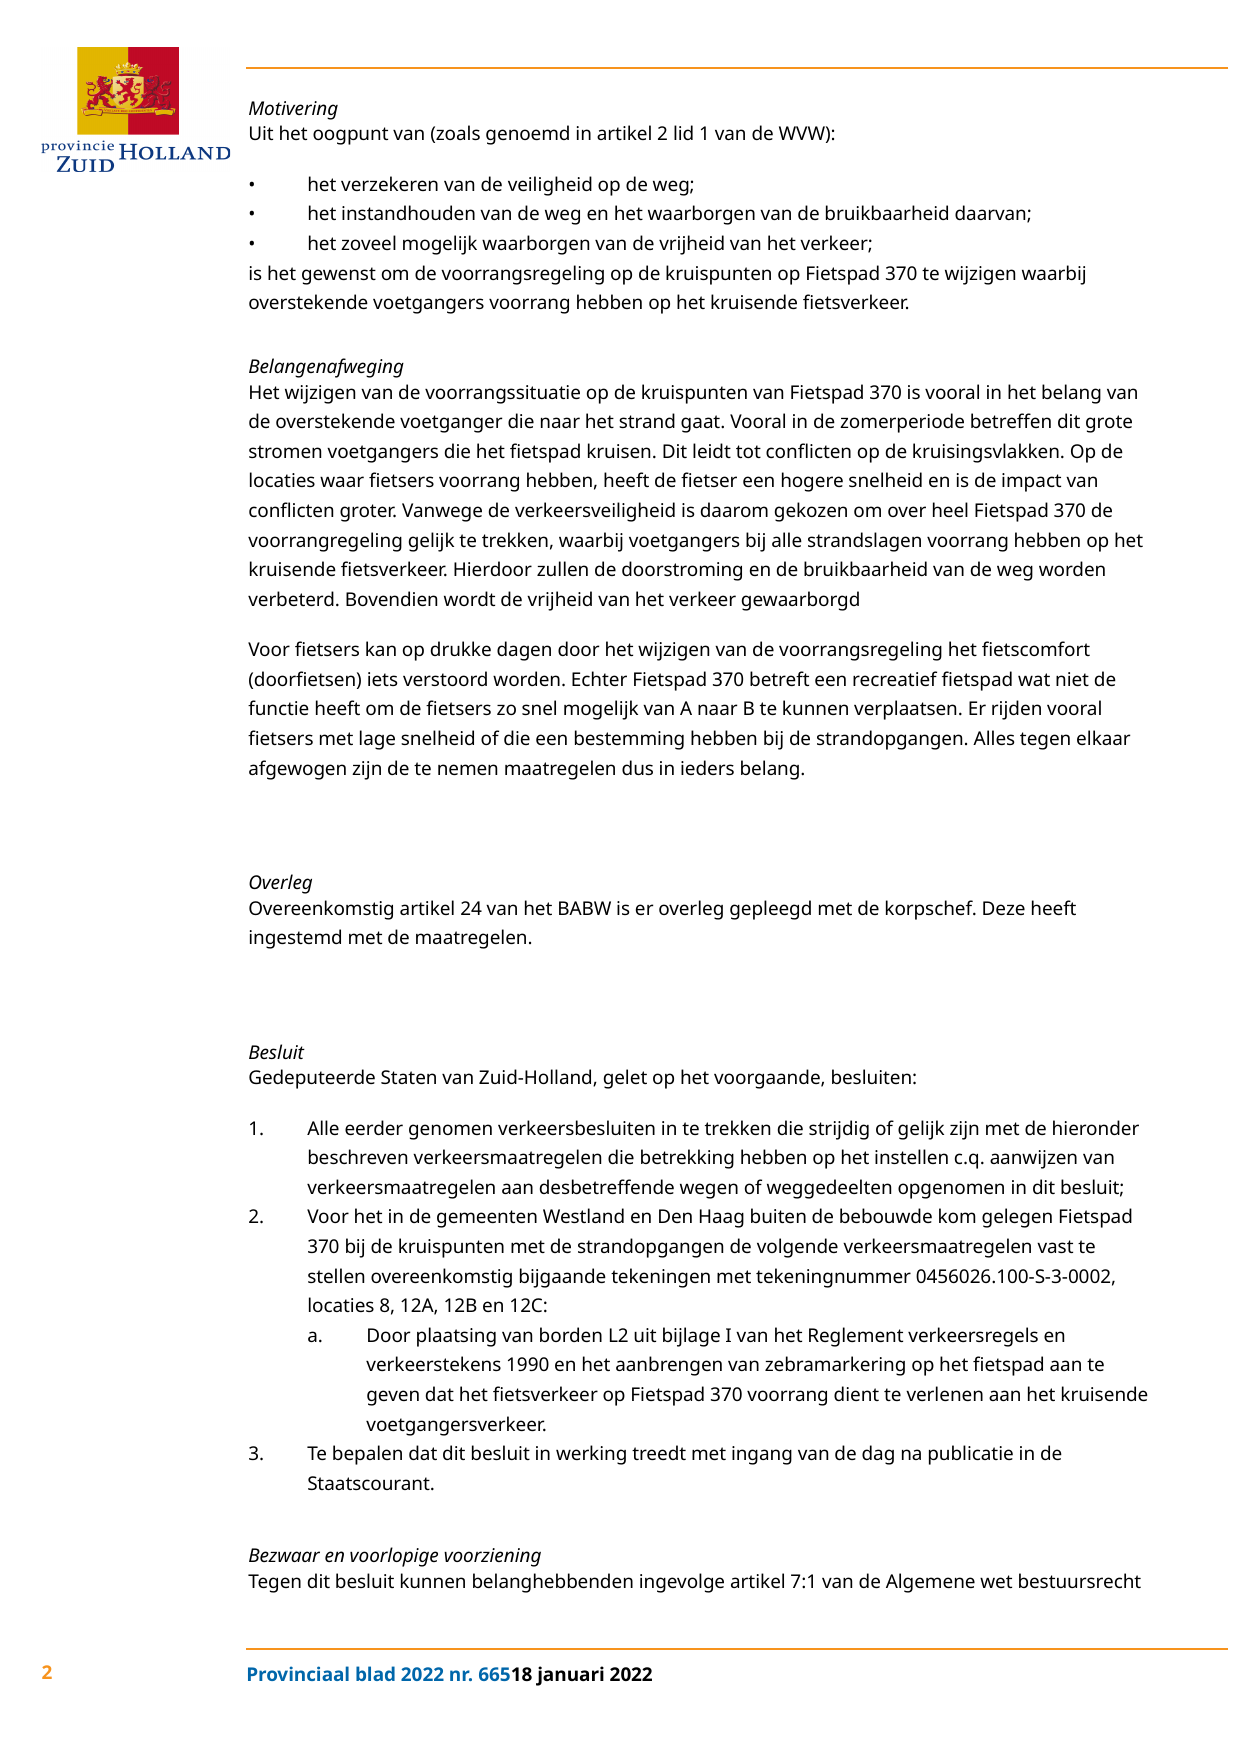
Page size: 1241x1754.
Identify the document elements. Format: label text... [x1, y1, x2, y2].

list het zoveel mogelijk waarborgen van de vrijheid van het verkeer; [248, 230, 1152, 256]
text Motivering [248, 95, 1152, 121]
text Het wijzigen van de voorrangssituatie op de kruispunten van Fietspad 370 is vooral in het belang van de overstekende voetganger die naar het strand gaat. Vooral in de zomerperiode betreffen dit grote stromen voetgangers die het fietspad kruisen. Dit leidt tot conflicten op de kruisingsvlakken. Op de locaties waar fietsers voorrang hebben, heeft de fietser een hogere snelheid en is de impact van conflicten groter. Vanwege de verkeersveiligheid is daarom gekozen om over heel Fietspad 370 de voorrangregeling gelijk te trekken, waarbij voetgangers bij alle strandslagen voorrang hebben op het kruisende fietsverkeer. Hierdoor zullen de doorstroming en de bruikbaarheid van de weg worden verbeterd. Bovendien wordt de vrijheid van het verkeer gewaarborgd [248, 379, 1152, 612]
text Belangenafweging [248, 353, 1152, 379]
text Uit het oogpunt van (zoals genoemd in artikel 2 lid 1 van de WVW): [248, 121, 1152, 146]
text is het gewenst om de voorrangsregeling op de kruispunten op Fietspad 370 te wijzigen waarbij overstekende voetgangers voorrang hebben op het kruisende fietsverkeer. [248, 260, 1152, 315]
text Gedeputeerde Staten van Zuid-Holland, gelet op het voorgaande, besluiten: [248, 1064, 1152, 1090]
text Overeenkomstig artikel 24 van het BABW is er overleg gepleegd met de korpschef. Deze heeft ingestemd met de maatregelen. [248, 895, 1152, 950]
text Voor fietsers kan op drukke dagen door het wijzigen van de voorrangsregeling het fietscomfort (doorfietsen) iets verstoord worden. Echter Fietspad 370 betreft een recreatief fietspad wat niet de functie heeft om de fietsers zo snel mogelijk van A naar B te kunnen verplaatsen. Er rijden vooral fietsers met lage snelheid of die een bestemming hebben bij de strandopgangen. Alles tegen elkaar afgewogen zijn de te nemen maatregelen dus in ieders belang. [248, 636, 1152, 781]
text Bezwaar en voorlopige voorziening [248, 1543, 1152, 1568]
text Tegen dit besluit kunnen belanghebbenden ingevolge artikel 7:1 van de Algemene wet bestuursrecht [248, 1568, 1152, 1594]
list Te bepalen dat dit besluit in werking treedt met ingang van de dag na publicatie in de Staatscourant. [248, 1440, 1152, 1496]
text Overleg [248, 869, 1152, 895]
text Besluit [248, 1039, 1152, 1064]
list Door plaatsing van borden L2 uit bijlage I van het Reglement verkeersregels en verkeerstekens 1990 en het aanbrengen van zebramarkering op het fietspad aan te geven dat het fietsverkeer op Fietspad 370 voorrang dient te verlenen aan het kruisende voetgangersverkeer. [307, 1322, 1152, 1437]
list het verzekeren van de veiligheid op de weg; [248, 171, 1152, 197]
list het instandhouden van de weg en het waarborgen van de bruikbaarheid daarvan; [248, 201, 1152, 226]
list Alle eerder genomen verkeersbesluiten in te trekken die strijdig of gelijk zijn met de hieronder beschreven verkeersmaatregelen die betrekking hebben op het instellen c.q. aanwijzen van verkeersmaatregelen aan desbetreffende wegen of weggedeelten opgenomen in dit besluit; [248, 1115, 1152, 1200]
picture [41, 47, 231, 172]
list Voor het in de gemeenten Westland en Den Haag buiten de bebouwde kom gelegen Fietspad 370 bij de kruispunten met de strandopgangen de volgende verkeersmaatregelen vast te stellen overeenkomstig bijgaande tekeningen met tekeningnummer 0456026.100-S-3-0002, locaties 8, 12A, 12B en 12C: [248, 1204, 1152, 1318]
